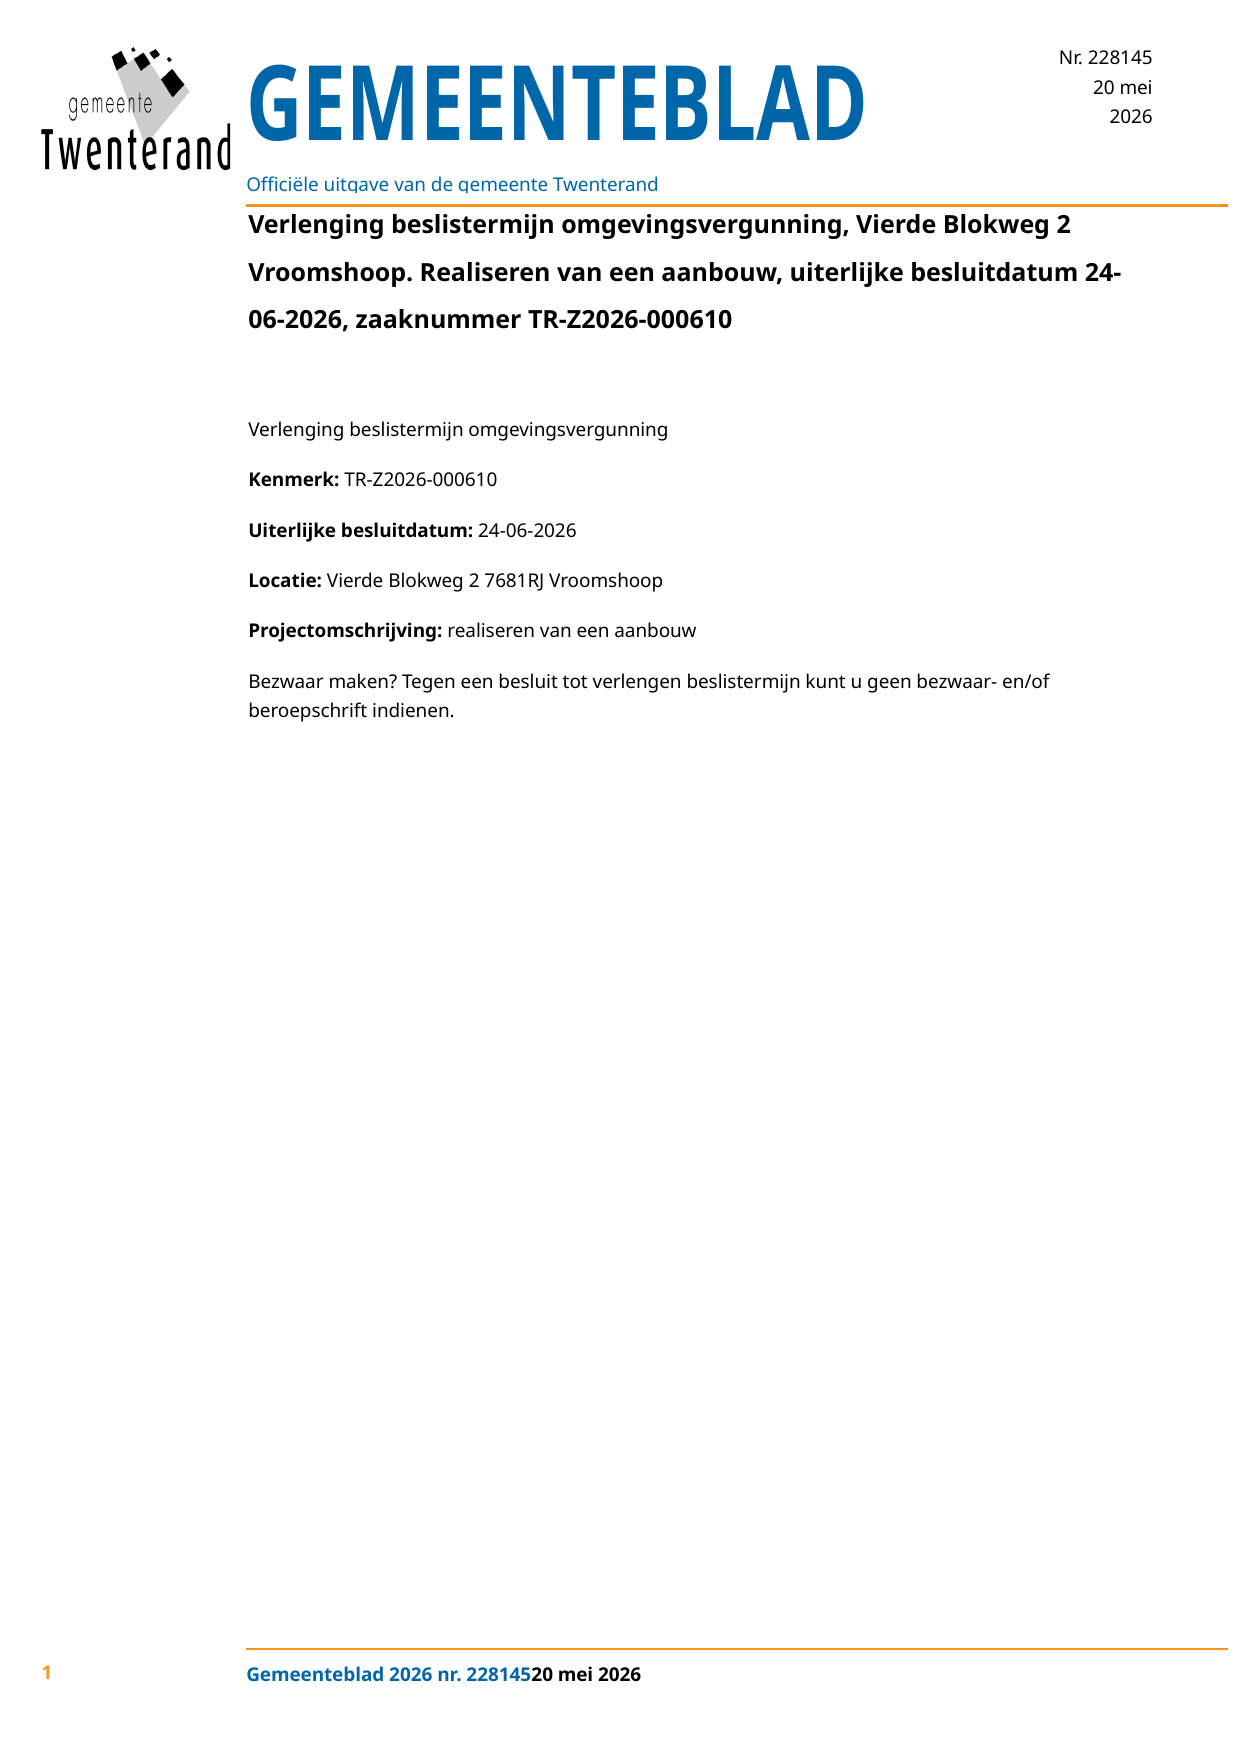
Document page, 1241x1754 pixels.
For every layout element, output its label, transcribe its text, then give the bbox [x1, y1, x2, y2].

text Bezwaar maken? Tegen een besluit tot verlengen beslistermijn kunt u geen bezwaar- en/of beroepschrift indienen. [248, 668, 1152, 723]
text Projectomschrijving: realiseren van een aanbouw [248, 618, 1152, 643]
text Locatie: Vierde Blokweg 2 7681RJ Vroomshoop [248, 567, 1152, 593]
text Verlenging beslistermijn omgevingsvergunning [248, 416, 1152, 442]
picture [41, 47, 231, 172]
text Kenmerk: TR-Z2026-000610 [248, 466, 1152, 492]
text Uiterlijke besluitdatum: 24-06-2026 [248, 517, 1152, 542]
text Verlenging beslistermijn omgevingsvergunning, Vierde Blokweg 2 Vroomshoop. Realiseren van een aanbouw, uiterlijke besluitdatum 24-06-2026, zaaknummer TR-Z2026-000610 [248, 207, 1152, 336]
